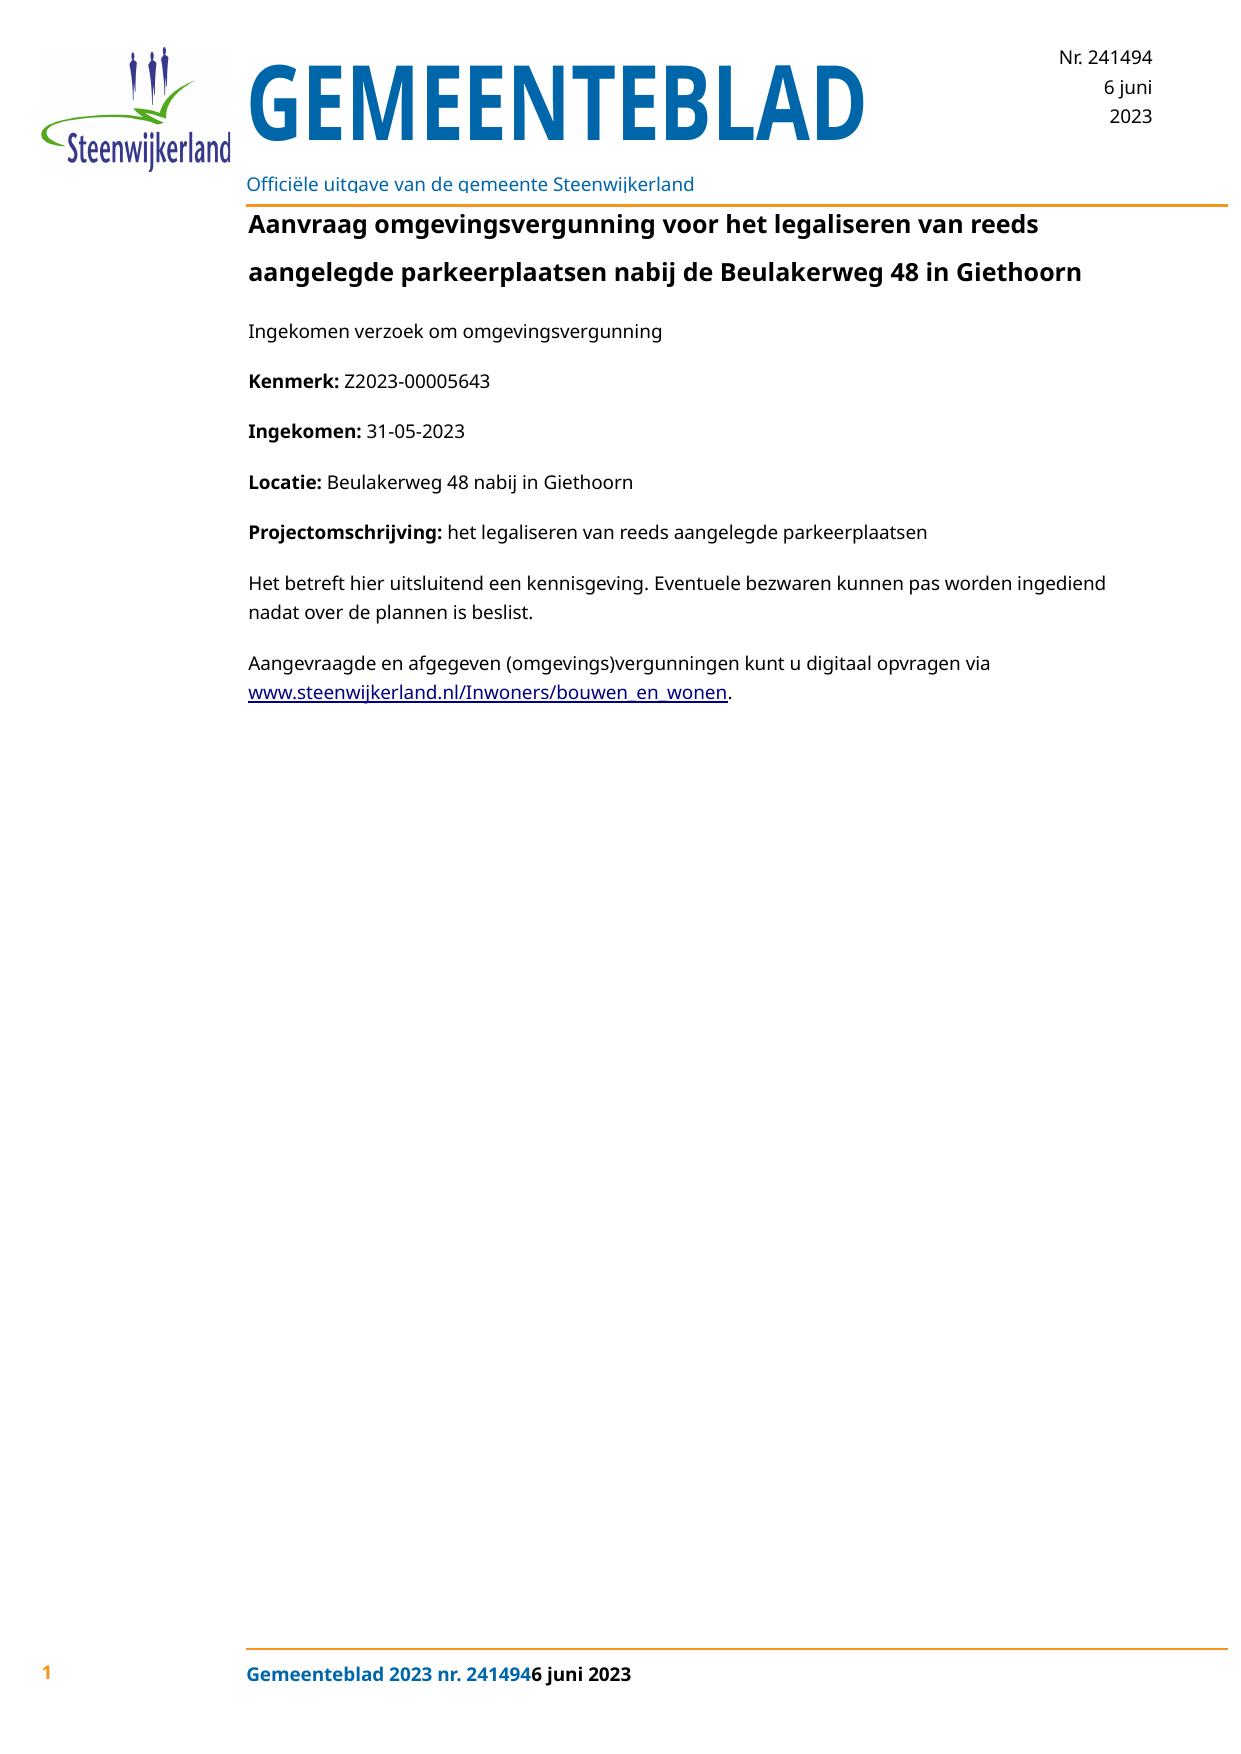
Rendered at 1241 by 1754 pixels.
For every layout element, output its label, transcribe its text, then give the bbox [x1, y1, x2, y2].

text Locatie: Beulakerweg 48 nabij in Giethoorn [248, 469, 1152, 495]
text Aanvraag omgevingsvergunning voor het legaliseren van reeds aangelegde parkeerplaatsen nabij de Beulakerweg 48 in Giethoorn [248, 207, 1152, 288]
text Ingekomen verzoek om omgevingsvergunning [248, 318, 1152, 344]
text Het betreft hier uitsluitend een kennisgeving. Eventuele bezwaren kunnen pas worden ingediend nadat over de plannen is beslist. [248, 570, 1152, 625]
text Aangevraagde en afgegeven (omgevings)vergunningen kunt u digitaal opvragen via www.steenwijkerland.nl/Inwoners/bouwen_en_wonen. [248, 650, 1152, 705]
text Projectomschrijving: het legaliseren van reeds aangelegde parkeerplaatsen [248, 519, 1152, 545]
picture [41, 47, 231, 172]
text Kenmerk: Z2023-00005643 [248, 368, 1152, 394]
text Ingekomen: 31-05-2023 [248, 419, 1152, 444]
